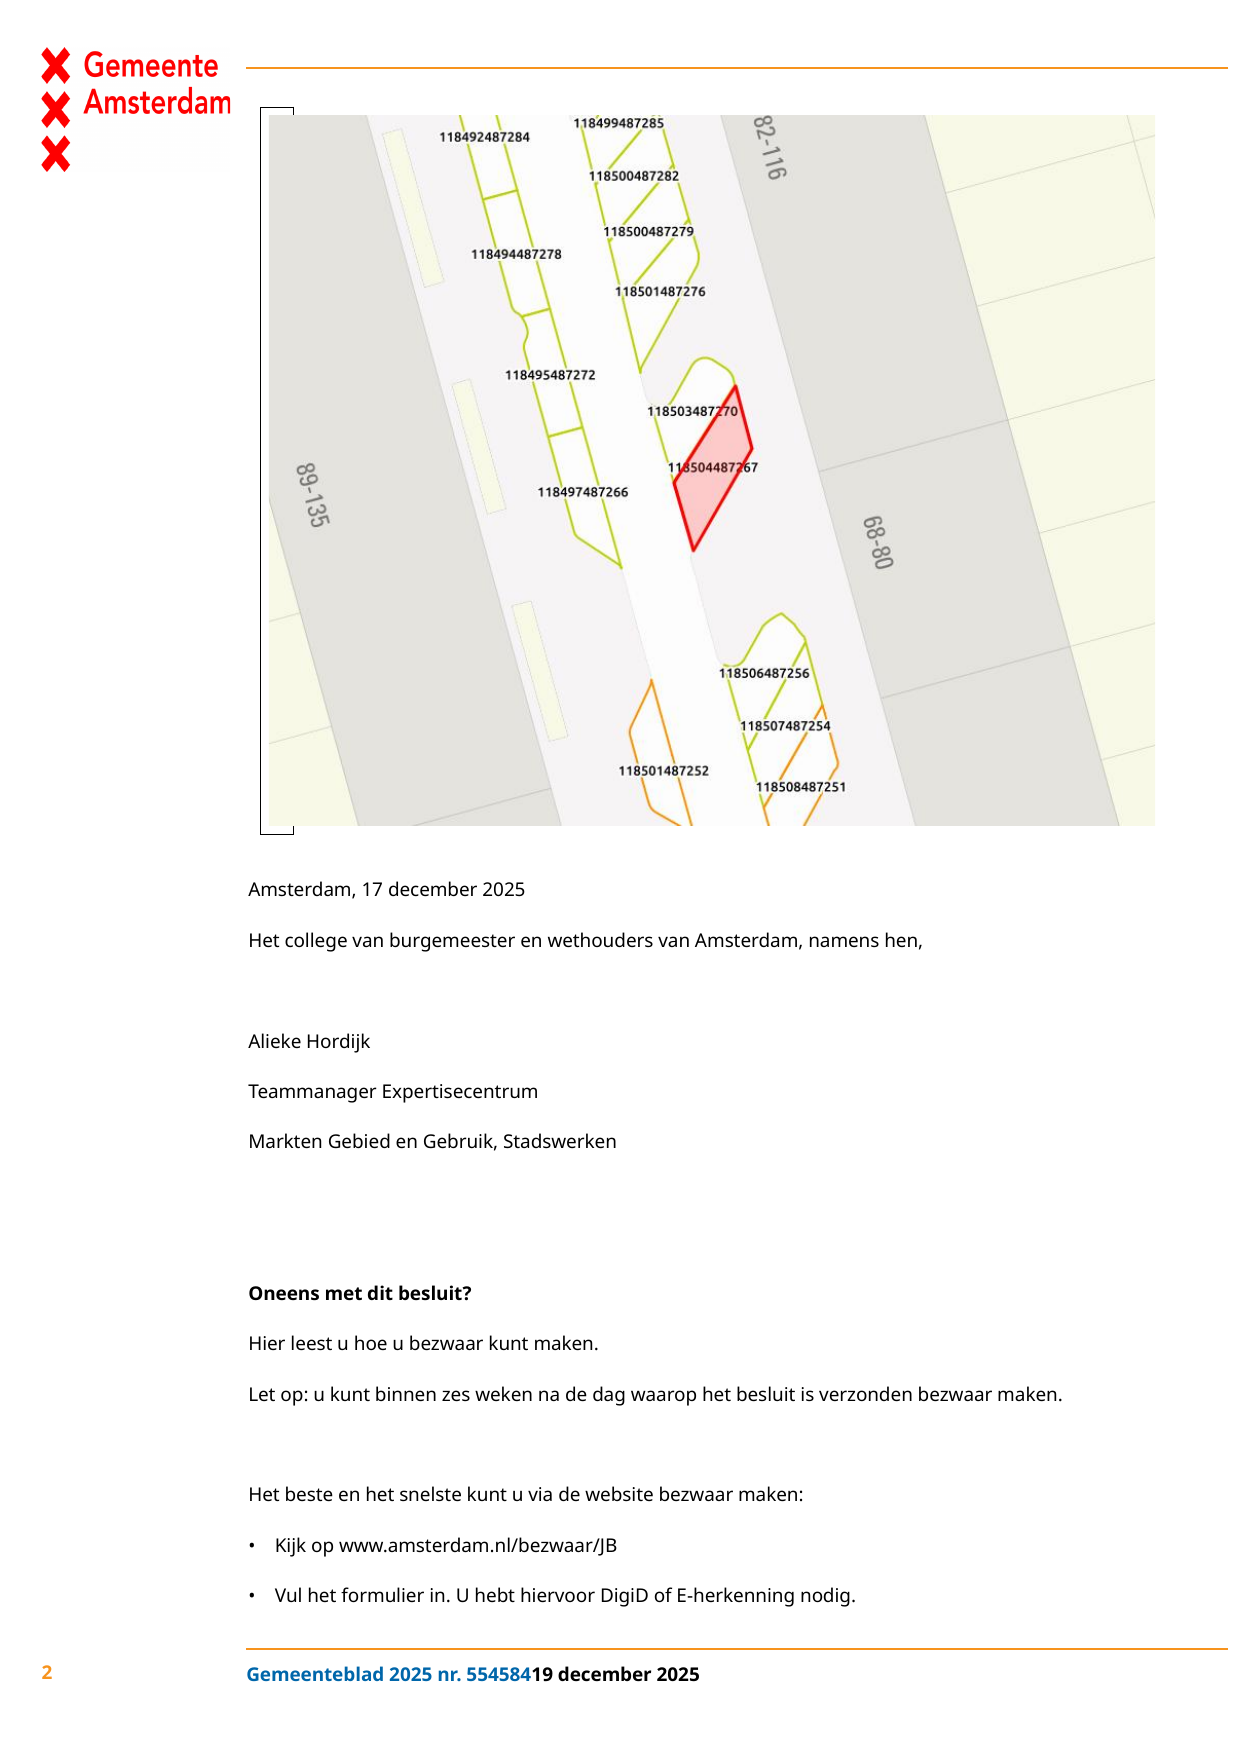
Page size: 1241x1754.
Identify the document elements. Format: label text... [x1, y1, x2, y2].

text Hier leest u hoe u bezwaar kunt maken. [248, 1330, 1152, 1356]
text • Vul het formulier in. U hebt hiervoor DigiD of E-herkenning nodig. [248, 1582, 1152, 1608]
text Alieke Hordijk [248, 1028, 1152, 1053]
picture [268, 115, 1156, 826]
text Teammanager Expertisecentrum [248, 1078, 1152, 1104]
text Markten Gebied en Gebruik, Stadswerken [248, 1129, 1152, 1154]
text Het beste en het snelste kunt u via de website bezwaar maken: [248, 1482, 1152, 1507]
text Oneens met dit besluit? [248, 1280, 1152, 1306]
text Amsterdam, 17 december 2025 [248, 877, 1152, 902]
picture [41, 47, 231, 172]
text • Kijk op www.amsterdam.nl/bezwaar/JB [248, 1532, 1152, 1558]
text Let op: u kunt binnen zes weken na de dag waarop het besluit is verzonden bezwaar maken. [248, 1381, 1152, 1406]
text Het college van burgemeester en wethouders van Amsterdam, namens hen, [248, 927, 1152, 953]
